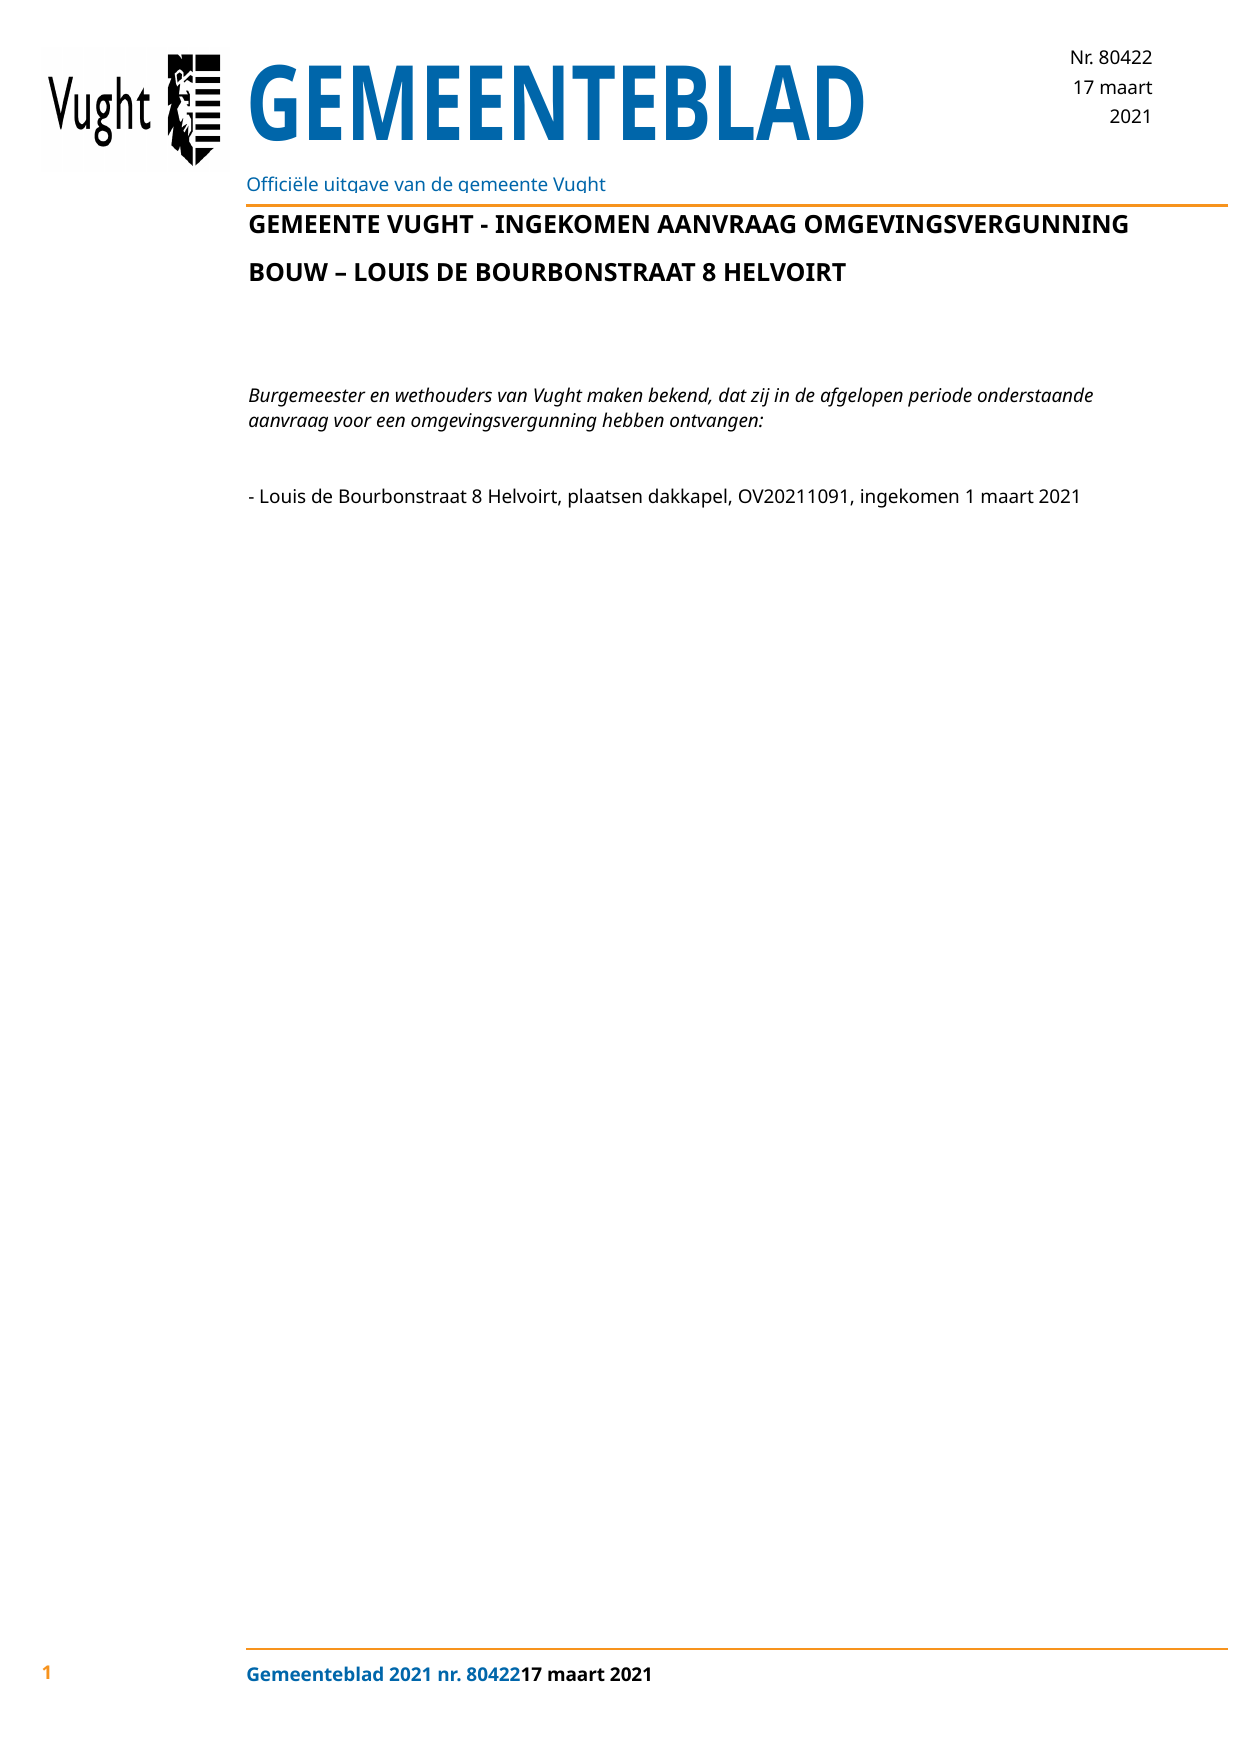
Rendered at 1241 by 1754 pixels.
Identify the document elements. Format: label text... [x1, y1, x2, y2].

picture [41, 47, 231, 172]
text - Louis de Bourbonstraat 8 Helvoirt, plaatsen dakkapel, OV20211091, ingekomen 1 maart 2021 [248, 484, 1152, 509]
text GEMEENTE VUGHT - INGEKOMEN AANVRAAG OMGEVINGSVERGUNNING BOUW – LOUIS DE BOURBONSTRAAT 8 HELVOIRT [248, 207, 1152, 288]
text Burgemeester en wethouders van Vught maken bekend, dat zij in de afgelopen periode onderstaande aanvraag voor een omgevingsvergunning hebben ontvangen: [248, 382, 1152, 433]
